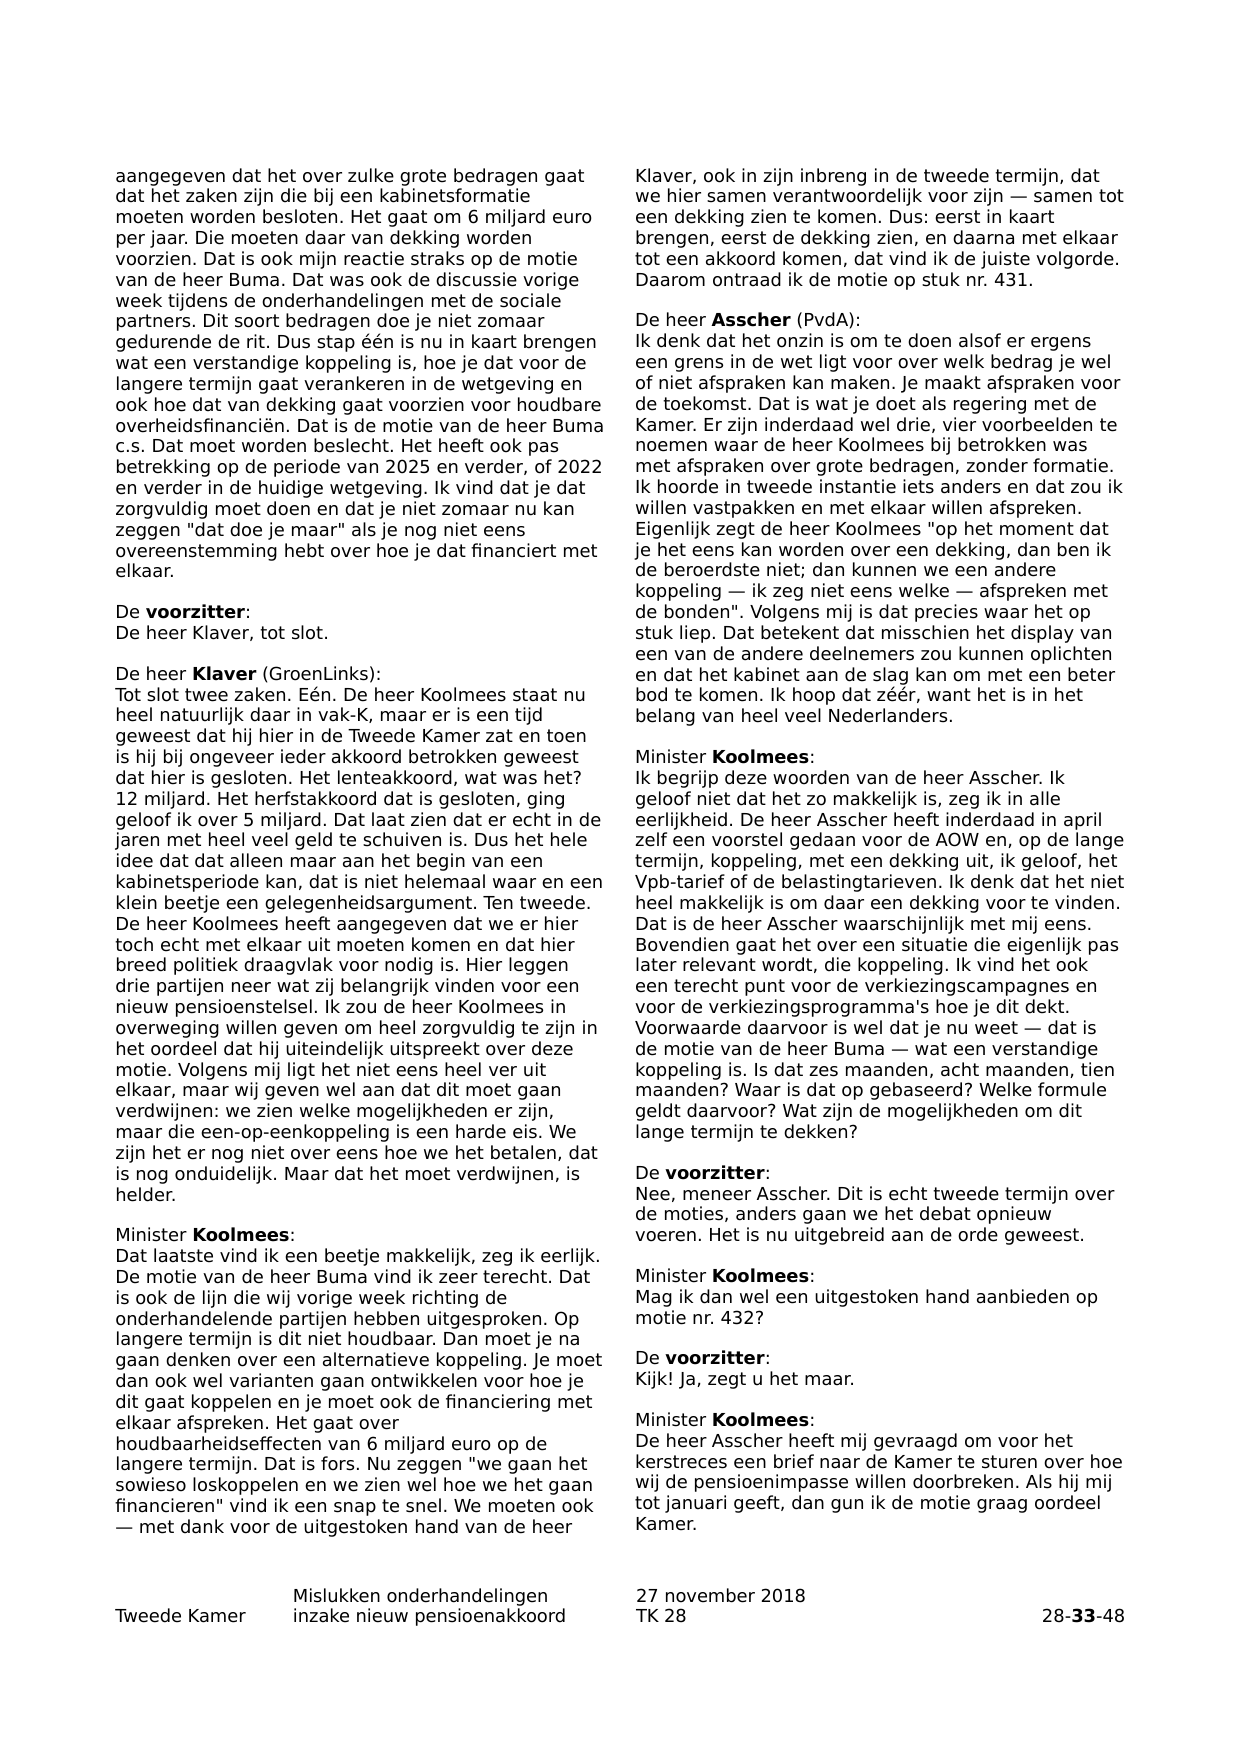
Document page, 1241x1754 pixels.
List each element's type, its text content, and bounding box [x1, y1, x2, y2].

text Ik denk dat het onzin is om te doen alsof er ergens een grens in de wet ligt voor over welk bedrag je wel of niet afspraken kan maken. Je maakt afspraken voor de toekomst. Dat is wat je doet als regering met de Kamer. Er zijn inderdaad wel drie, vier voorbeelden te noemen waar de heer Koolmees bij betrokken was met afspraken over grote bedragen, zonder formatie. Ik hoorde in tweede instantie iets anders en dat zou ik willen vastpakken en met elkaar willen afspreken. Eigenlijk zegt de heer Koolmees "op het moment dat je het eens kan worden over een dekking, dan ben ik de beroerdste niet; dan kunnen we een andere koppeling — ik zeg niet eens welke — afspreken met de bonden". Volgens mij is dat precies waar het op stuk liep. Dat betekent dat misschien het display van een van de andere deelnemers zou kunnen oplichten en dat het kabinet aan de slag kan om met een beter bod te komen. Ik hoop dat zéér, want het is in het belang van heel veel Nederlanders. [635, 331, 1125, 727]
text De heer Asscher heeft mij gevraagd om voor het kerstreces een brief naar de Kamer te sturen over hoe wij de pensioenimpasse willen doorbreken. Als hij mij tot januari geeft, dan gun ik de motie graag oordeel Kamer. [635, 1431, 1125, 1535]
text Nee, meneer Asscher. Dit is echt tweede termijn over de moties, anders gaan we het debat opnieuw voeren. Het is nu uitgebreid aan de orde geweest. [635, 1183, 1125, 1246]
text Minister Koolmees: [635, 1266, 1125, 1287]
text De voorzitter: [635, 1163, 1125, 1183]
text De voorzitter: [635, 1348, 1125, 1369]
text Dat laatste vind ik een beetje makkelijk, zeg ik eerlijk. De motie van de heer Buma vind ik zeer terecht. Dat is ook de lijn die wij vorige week richting de onderhandelende partijen hebben uitgesproken. Op langere termijn is dit niet houdbaar. Dan moet je na gaan denken over een alternatieve koppeling. Je moet dan ook wel varianten gaan ontwikkelen voor hoe je dit gaat koppelen en je moet ook de financiering met elkaar afspreken. Het gaat over houdbaarheidseffecten van 6 miljard euro op de langere termijn. Dat is fors. Nu zeggen "we gaan het sowieso loskoppelen en we zien wel hoe we het gaan financieren" vind ik een snap te snel. We moeten ook — met dank voor de uitgestoken hand van de heer [115, 1246, 605, 1537]
text Ik begrijp deze woorden van de heer Asscher. Ik geloof niet dat het zo makkelijk is, zeg ik in alle eerlijkheid. De heer Asscher heeft inderdaad in april zelf een voorstel gedaan voor de AOW en, op de lange termijn, koppeling, met een dekking uit, ik geloof, het Vpb-tarief of de belastingtarieven. Ik denk dat het niet heel makkelijk is om daar een dekking voor te vinden. Dat is de heer Asscher waarschijnlijk met mij eens. Bovendien gaat het over een situatie die eigenlijk pas later relevant wordt, die koppeling. Ik vind het ook een terecht punt voor de verkiezingscampagnes en voor de verkiezingsprogramma's hoe je dit dekt. Voorwaarde daarvoor is wel dat je nu weet — dat is de motie van de heer Buma — wat een verstandige koppeling is. Is dat zes maanden, acht maanden, tien maanden? Waar is dat op gebaseerd? Welke formule geldt daarvoor? Wat zijn de mogelijkheden om dit lange termijn te dekken? [635, 768, 1125, 1143]
text aangegeven dat het over zulke grote bedragen gaat dat het zaken zijn die bij een kabinetsformatie moeten worden besloten. Het gaat om 6 miljard euro per jaar. Die moeten daar van dekking worden voorzien. Dat is ook mijn reactie straks op de motie van de heer Buma. Dat was ook de discussie vorige week tijdens de onderhandelingen met de sociale partners. Dit soort bedragen doe je niet zomaar gedurende de rit. Dus stap één is nu in kaart brengen wat een verstandige koppeling is, hoe je dat voor de langere termijn gaat verankeren in de wetgeving en ook hoe dat van dekking gaat voorzien voor houdbare overheidsfinanciën. Dat is de motie van de heer Buma c.s. Dat moet worden beslecht. Het heeft ook pas betrekking op de periode van 2025 en verder, of 2022 en verder in de huidige wetgeving. Ik vind dat je dat zorgvuldig moet doen en dat je niet zomaar nu kan zeggen "dat doe je maar" als je nog niet eens overeenstemming hebt over hoe je dat financiert met elkaar. [115, 165, 605, 582]
text Minister Koolmees: [635, 1410, 1125, 1431]
text Minister Koolmees: [635, 747, 1125, 768]
text Minister Koolmees: [115, 1225, 605, 1246]
text Klaver, ook in zijn inbreng in de tweede termijn, dat we hier samen verantwoordelijk voor zijn — samen tot een dekking zien te komen. Dus: eerst in kaart brengen, eerst de dekking zien, en daarna met elkaar tot een akkoord komen, dat vind ik de juiste volgorde. Daarom ontraad ik de motie op stuk nr. 431. [635, 165, 1125, 290]
text Tot slot twee zaken. Eén. De heer Koolmees staat nu heel natuurlijk daar in vak-K, maar er is een tijd geweest dat hij hier in de Tweede Kamer zat en toen is hij bij ongeveer ieder akkoord betrokken geweest dat hier is gesloten. Het lenteakkoord, wat was het? 12 miljard. Het herfstakkoord dat is gesloten, ging geloof ik over 5 miljard. Dat laat zien dat er echt in de jaren met heel veel geld te schuiven is. Dus het hele idee dat dat alleen maar aan het begin van een kabinetsperiode kan, dat is niet helemaal waar en een klein beetje een gelegenheidsargument. Ten tweede. De heer Koolmees heeft aangegeven dat we er hier toch echt met elkaar uit moeten komen en dat hier breed politiek draagvlak voor nodig is. Hier leggen drie partijen neer wat zij belangrijk vinden voor een nieuw pensioenstelsel. Ik zou de heer Koolmees in overweging willen geven om heel zorgvuldig te zijn in het oordeel dat hij uiteindelijk uitspreekt over deze motie. Volgens mij ligt het niet eens heel ver uit elkaar, maar wij geven wel aan dat dit moet gaan verdwijnen: we zien welke mogelijkheden er zijn, maar die een-op-eenkoppeling is een harde eis. We zijn het er nog niet over eens hoe we het betalen, dat is nog onduidelijk. Maar dat het moet verdwijnen, is helder. [115, 684, 605, 1205]
text De voorzitter: [115, 602, 605, 623]
text De heer Klaver (GroenLinks): [115, 663, 605, 684]
text De heer Asscher (PvdA): [635, 310, 1125, 331]
text Kijk! Ja, zegt u het maar. [635, 1369, 1125, 1390]
text Mag ik dan wel een uitgestoken hand aanbieden op motie nr. 432? [635, 1287, 1125, 1328]
text De heer Klaver, tot slot. [115, 623, 605, 643]
